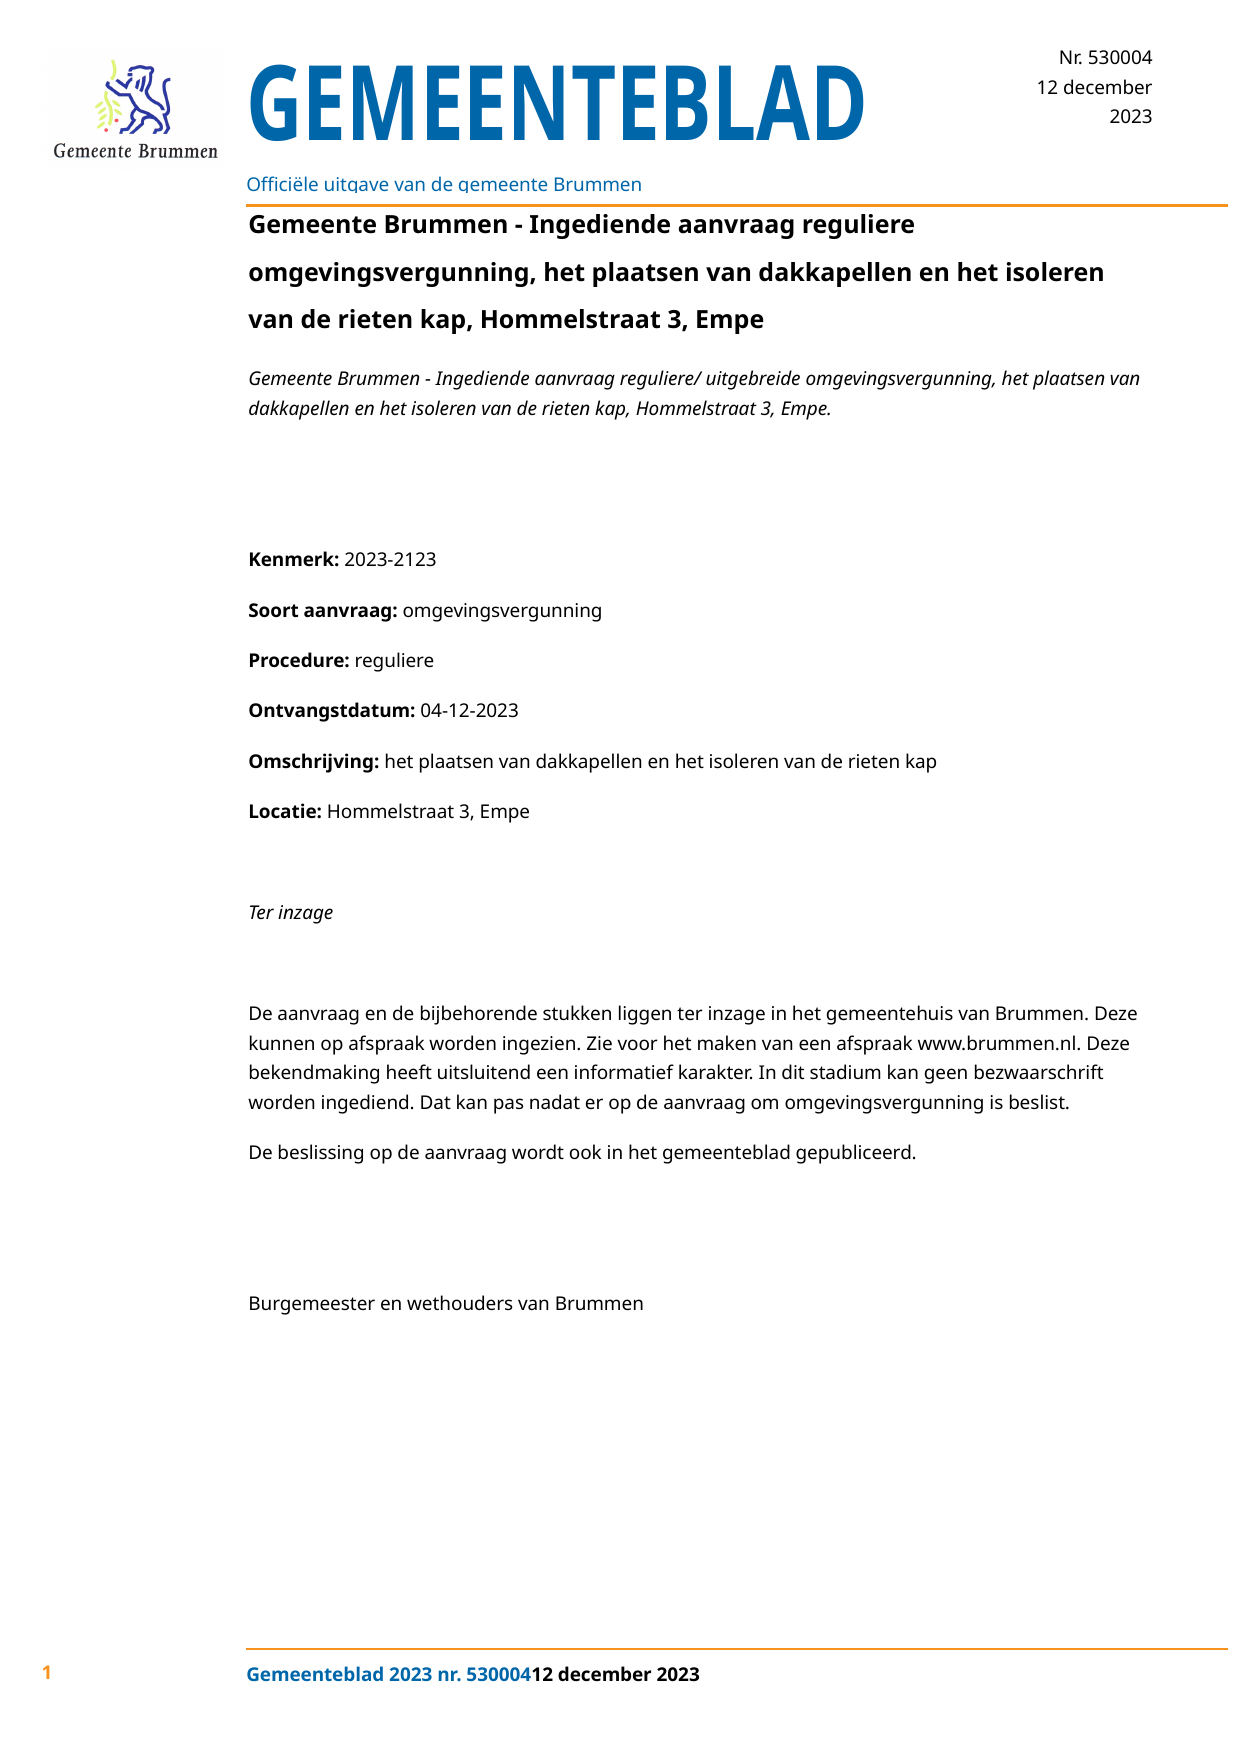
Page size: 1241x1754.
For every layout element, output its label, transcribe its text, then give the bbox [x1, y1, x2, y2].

text Kenmerk: 2023-2123 [248, 546, 1152, 572]
text Procedure: reguliere [248, 647, 1152, 673]
text Burgemeester en wethouders van Brummen [248, 1291, 1152, 1316]
text Ontvangstdatum: 04-12-2023 [248, 698, 1152, 723]
text Gemeente Brummen - Ingediende aanvraag reguliere/ uitgebreide omgevingsvergunning, het plaatsen van dakkapellen en het isoleren van de rieten kap, Hommelstraat 3, Empe. [248, 366, 1152, 421]
text Gemeente Brummen - Ingediende aanvraag reguliere omgevingsvergunning, het plaatsen van dakkapellen en het isoleren van de rieten kap, Hommelstraat 3, Empe [248, 207, 1152, 336]
text Ter inzage [248, 899, 1152, 925]
text Soort aanvraag: omgevingsvergunning [248, 597, 1152, 622]
text Omschrijving: het plaatsen van dakkapellen en het isoleren van de rieten kap [248, 748, 1152, 774]
text De aanvraag en de bijbehorende stukken liggen ter inzage in het gemeentehuis van Brummen. Deze kunnen op afspraak worden ingezien. Zie voor het maken van een afspraak www.brummen.nl. Deze bekendmaking heeft uitsluitend een informatief karakter. In dit stadium kan geen bezwaarschrift worden ingediend. Dat kan pas nadat er op de aanvraag om omgevingsvergunning is beslist. [248, 1000, 1152, 1114]
picture [41, 47, 231, 172]
text De beslissing op de aanvraag wordt ook in het gemeenteblad gepubliceerd. [248, 1139, 1152, 1165]
text Locatie: Hommelstraat 3, Empe [248, 798, 1152, 824]
